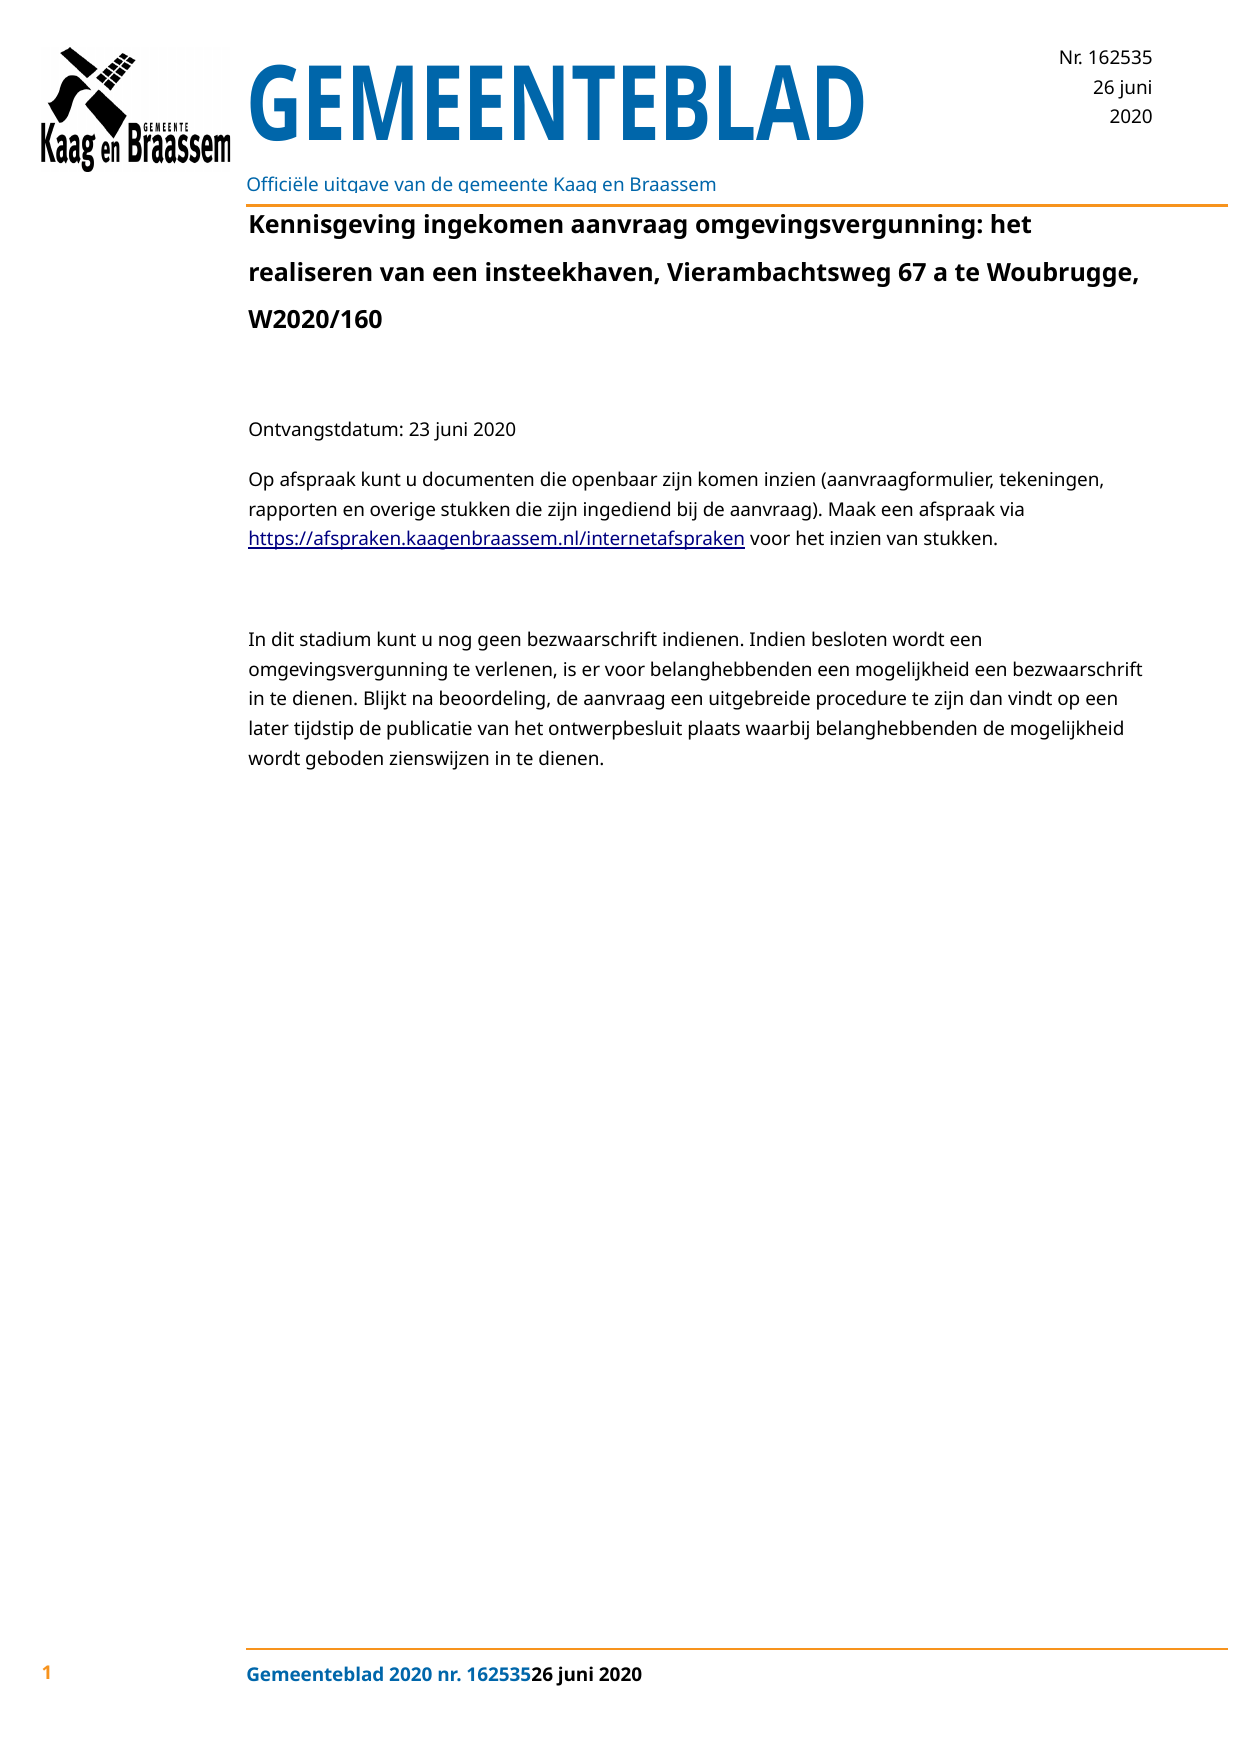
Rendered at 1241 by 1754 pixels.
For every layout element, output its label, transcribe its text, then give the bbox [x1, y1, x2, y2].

text Ontvangstdatum: 23 juni 2020 [248, 416, 1152, 442]
text Kennisgeving ingekomen aanvraag omgevingsvergunning: het realiseren van een insteekhaven, Vierambachtsweg 67 a te Woubrugge, W2020/160 [248, 207, 1152, 336]
text In dit stadium kunt u nog geen bezwaarschrift indienen. Indien besloten wordt een omgevingsvergunning te verlenen, is er voor belanghebbenden een mogelijkheid een bezwaarschrift in te dienen. Blijkt na beoordeling, de aanvraag een uitgebreide procedure te zijn dan vindt op een later tijdstip de publicatie van het ontwerpbesluit plaats waarbij belanghebbenden de mogelijkheid wordt geboden zienswijzen in te dienen. [248, 626, 1152, 770]
picture [41, 47, 231, 172]
text Op afspraak kunt u documenten die openbaar zijn komen inzien (aanvraagformulier, tekeningen, rapporten en overige stukken die zijn ingediend bij de aanvraag). Maak een afspraak via https://afspraken.kaagenbraassem.nl/internetafspraken voor het inzien van stukken. [248, 466, 1152, 551]
